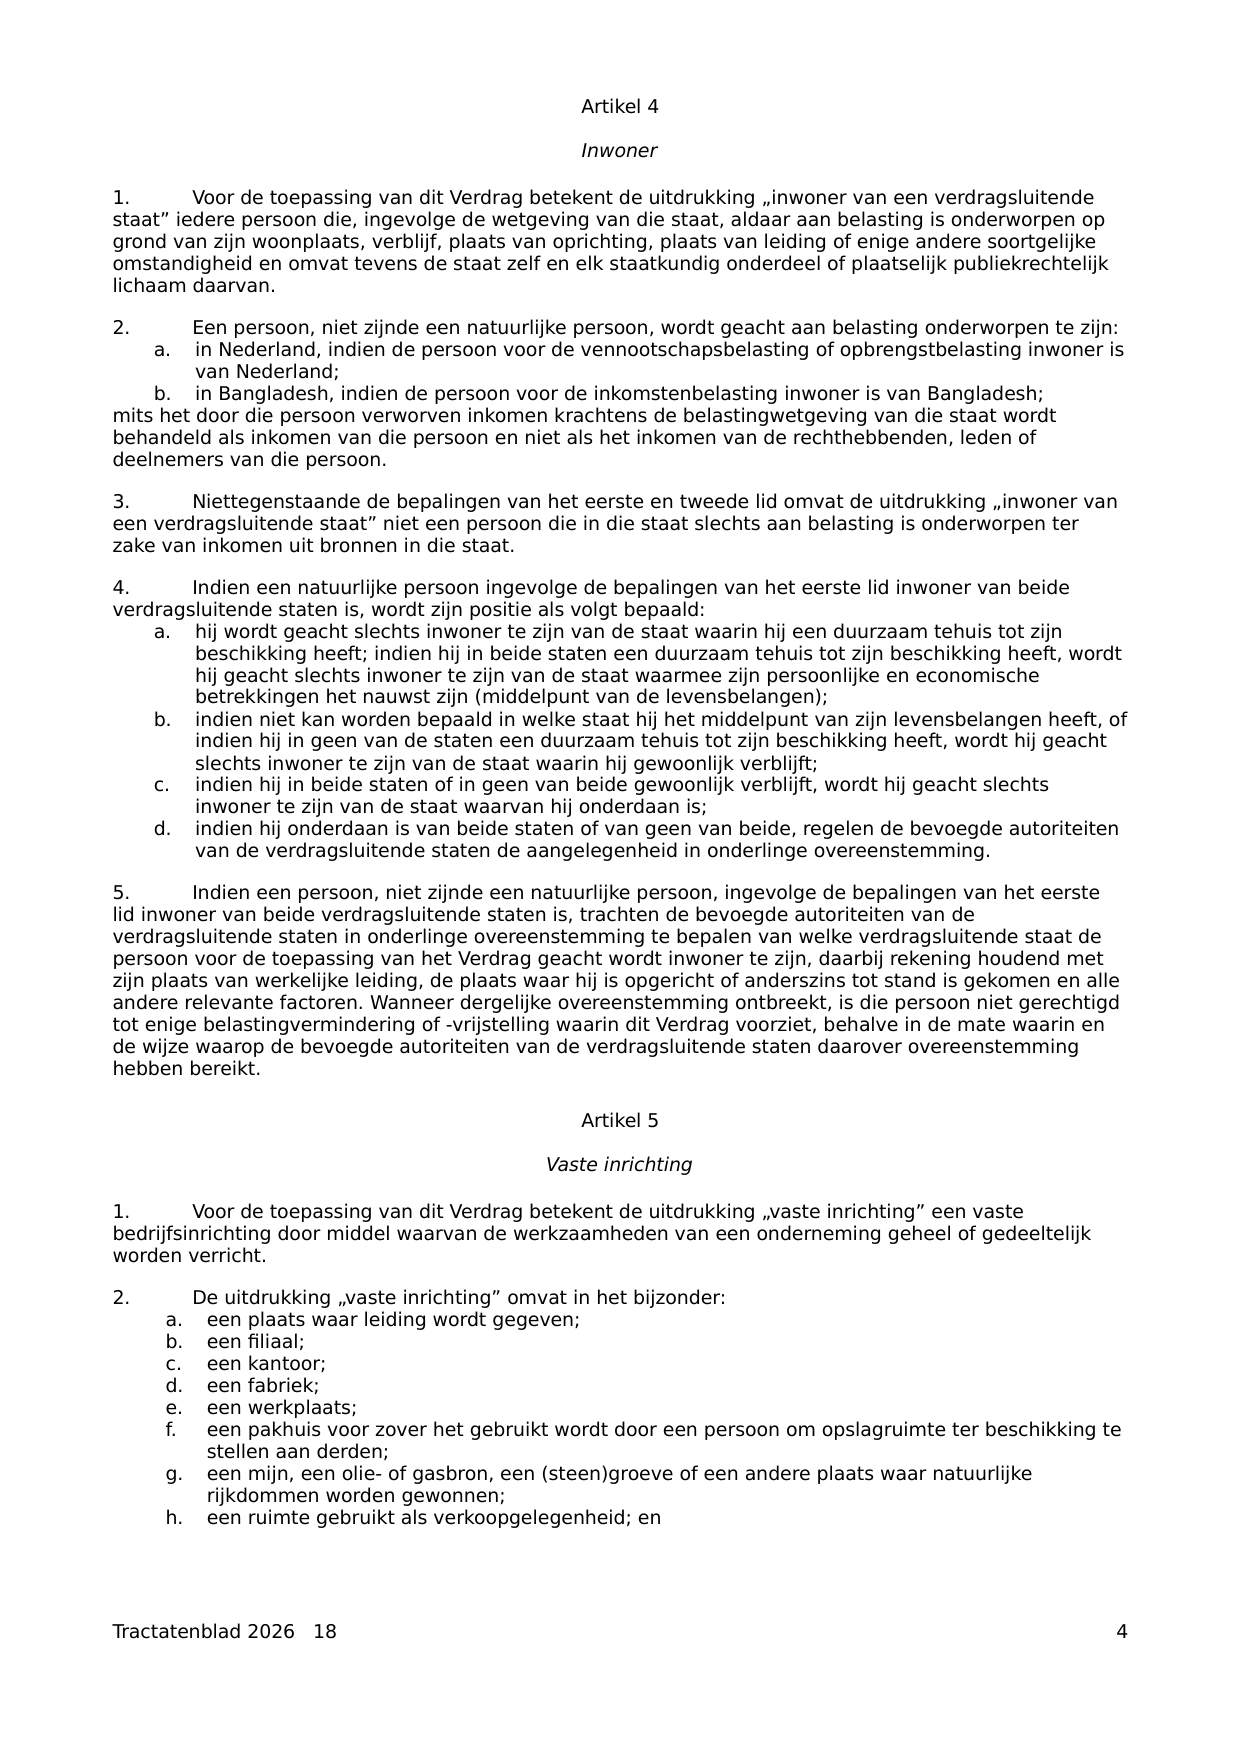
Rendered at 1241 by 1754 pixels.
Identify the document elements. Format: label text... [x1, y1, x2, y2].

text 1. Voor de toepassing van dit Verdrag betekent de uitdrukking „inwoner van een verdragsluitende staat” iedere persoon die, ingevolge de wetgeving van die staat, aldaar aan belasting is onderworpen op grond van zijn woonplaats, verblijf, plaats van oprichting, plaats van leiding of enige andere soortgelijke omstandigheid en omvat tevens de staat zelf en elk staatkundig onderdeel of plaatselijk publiekrechtelijk lichaam daarvan. [112, 187, 1128, 297]
text 2. De uitdrukking „vaste inrichting” omvat in het bijzonder: [112, 1287, 1128, 1309]
text 2. Een persoon, niet zijnde een natuurlijke persoon, wordt geacht aan belasting onderworpen te zijn: [112, 317, 1128, 339]
text a. hij wordt geacht slechts inwoner te zijn van de staat waarin hij een duurzaam tehuis tot zijn beschikking heeft; indien hij in beide staten een duurzaam tehuis tot zijn beschikking heeft, wordt hij geacht slechts inwoner te zijn van de staat waarmee zijn persoonlijke en economische betrekkingen het nauwst zijn (middelpunt van de levensbelangen); [153, 621, 1128, 708]
text c. een kantoor; [165, 1353, 1128, 1375]
text 4. Indien een natuurlijke persoon ingevolge de bepalingen van het eerste lid inwoner van beide verdragsluitende staten is, wordt zijn positie als volgt bepaald: [112, 577, 1128, 621]
text g. een mijn, een olie- of gasbron, een (steen)groeve of een andere plaats waar natuurlijke rijkdommen worden gewonnen; [165, 1463, 1128, 1507]
text 5. Indien een persoon, niet zijnde een natuurlijke persoon, ingevolge de bepalingen van het eerste lid inwoner van beide verdragsluitende staten is, trachten de bevoegde autoriteiten van de verdragsluitende staten in onderlinge overeenstemming te bepalen van welke verdragsluitende staat de persoon voor de toepassing van het Verdrag geacht wordt inwoner te zijn, daarbij rekening houdend met zijn plaats van werkelijke leiding, de plaats waar hij is opgericht of anderszins tot stand is gekomen en alle andere relevante factoren. Wanneer dergelijke overeenstemming ontbreekt, is die persoon niet gerechtigd tot enige belastingvermindering of -vrijstelling waarin dit Verdrag voorziet, behalve in de mate waarin en de wijze waarop de bevoegde autoriteiten van de verdragsluitende staten daarover overeenstemming hebben bereikt. [112, 882, 1128, 1080]
text a. een plaats waar leiding wordt gegeven; [165, 1309, 1128, 1331]
text b. in Bangladesh, indien de persoon voor de inkomstenbelasting inwoner is van Bangladesh; [153, 383, 1128, 405]
subtitle Artikel 5 Vaste inrichting [112, 1110, 1128, 1176]
text h. een ruimte gebruikt als verkoopgelegenheid; en [165, 1507, 1128, 1529]
text c. indien hij in beide staten of in geen van beide gewoonlijk verblijft, wordt hij geacht slechts inwoner te zijn van de staat waarvan hij onderdaan is; [153, 774, 1128, 818]
text a. in Nederland, indien de persoon voor de vennootschapsbelasting of opbrengstbelasting inwoner is van Nederland; [153, 339, 1128, 383]
text f. een pakhuis voor zover het gebruikt wordt door een persoon om opslagruimte ter beschikking te stellen aan derden; [165, 1419, 1128, 1463]
text b. indien niet kan worden bepaald in welke staat hij het middelpunt van zijn levensbelangen heeft, of indien hij in geen van de staten een duurzaam tehuis tot zijn beschikking heeft, wordt hij geacht slechts inwoner te zijn van de staat waarin hij gewoonlijk verblijft; [153, 708, 1128, 774]
text d. een fabriek; [165, 1375, 1128, 1397]
text e. een werkplaats; [165, 1397, 1128, 1419]
text 3. Niettegenstaande de bepalingen van het eerste en tweede lid omvat de uitdrukking „inwoner van een verdragsluitende staat” niet een persoon die in die staat slechts aan belasting is onderworpen ter zake van inkomen uit bronnen in die staat. [112, 491, 1128, 557]
text b. een filiaal; [165, 1331, 1128, 1353]
text mits het door die persoon verworven inkomen krachtens de belastingwetgeving van die staat wordt behandeld als inkomen van die persoon en niet als het inkomen van de rechthebbenden, leden of deelnemers van die persoon. [112, 405, 1128, 471]
text d. indien hij onderdaan is van beide staten of van geen van beide, regelen de bevoegde autoriteiten van de verdragsluitende staten de aangelegenheid in onderlinge overeenstemming. [153, 818, 1128, 862]
subtitle Artikel 4 Inwoner [112, 96, 1128, 162]
text 1. Voor de toepassing van dit Verdrag betekent de uitdrukking „vaste inrichting” een vaste bedrijfsinrichting door middel waarvan de werkzaamheden van een onderneming geheel of gedeeltelijk worden verricht. [112, 1201, 1128, 1267]
